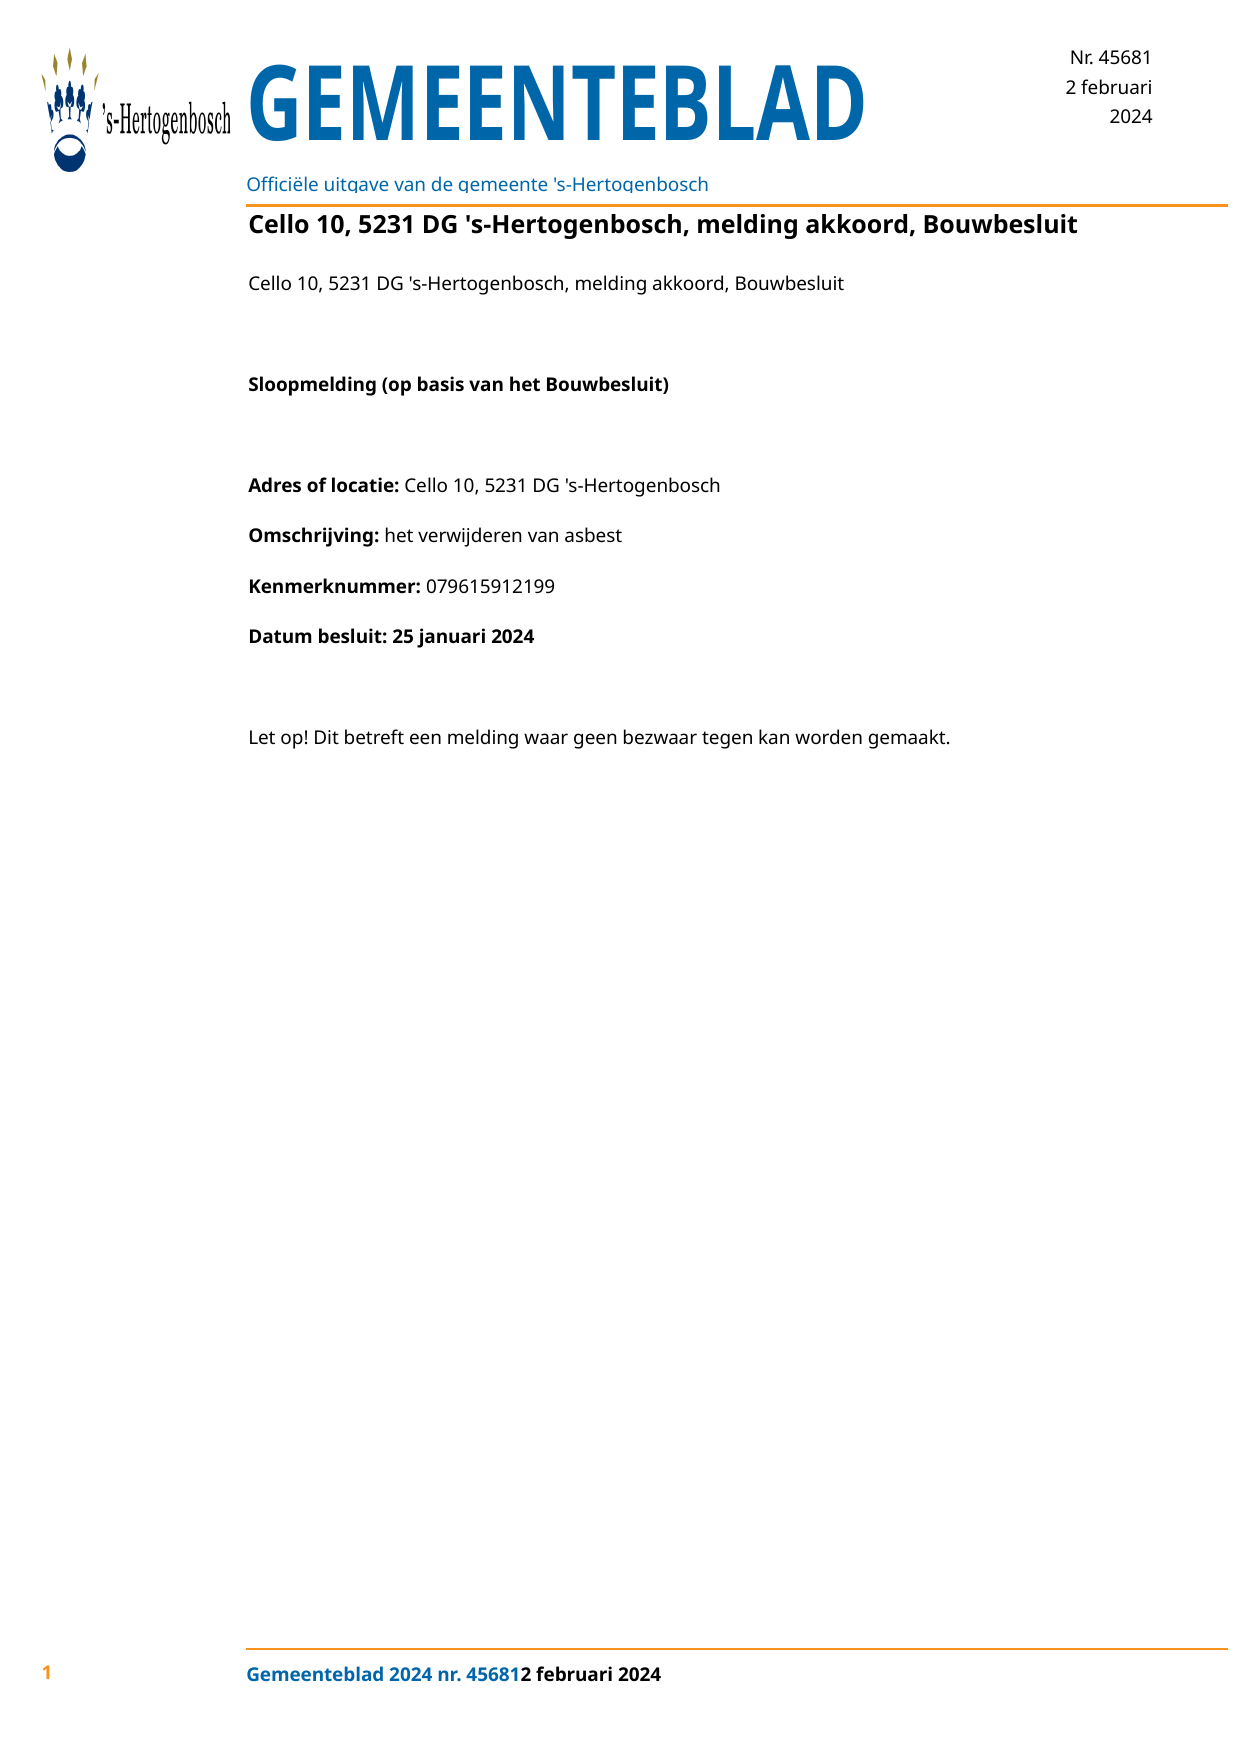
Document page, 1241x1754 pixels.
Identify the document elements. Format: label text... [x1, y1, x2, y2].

text Datum besluit: 25 januari 2024 [248, 623, 1152, 649]
text Cello 10, 5231 DG 's-Hertogenbosch, melding akkoord, Bouwbesluit [248, 207, 1152, 241]
text Sloopmelding (op basis van het Bouwbesluit) [248, 371, 1152, 397]
picture [41, 47, 231, 172]
text Let op! Dit betreft een melding waar geen bezwaar tegen kan worden gemaakt. [248, 724, 1152, 750]
text Kenmerknummer: 079615912199 [248, 573, 1152, 598]
text Cello 10, 5231 DG 's-Hertogenbosch, melding akkoord, Bouwbesluit [248, 270, 1152, 296]
text Adres of locatie: Cello 10, 5231 DG 's-Hertogenbosch [248, 472, 1152, 498]
text Omschrijving: het verwijderen van asbest [248, 522, 1152, 548]
